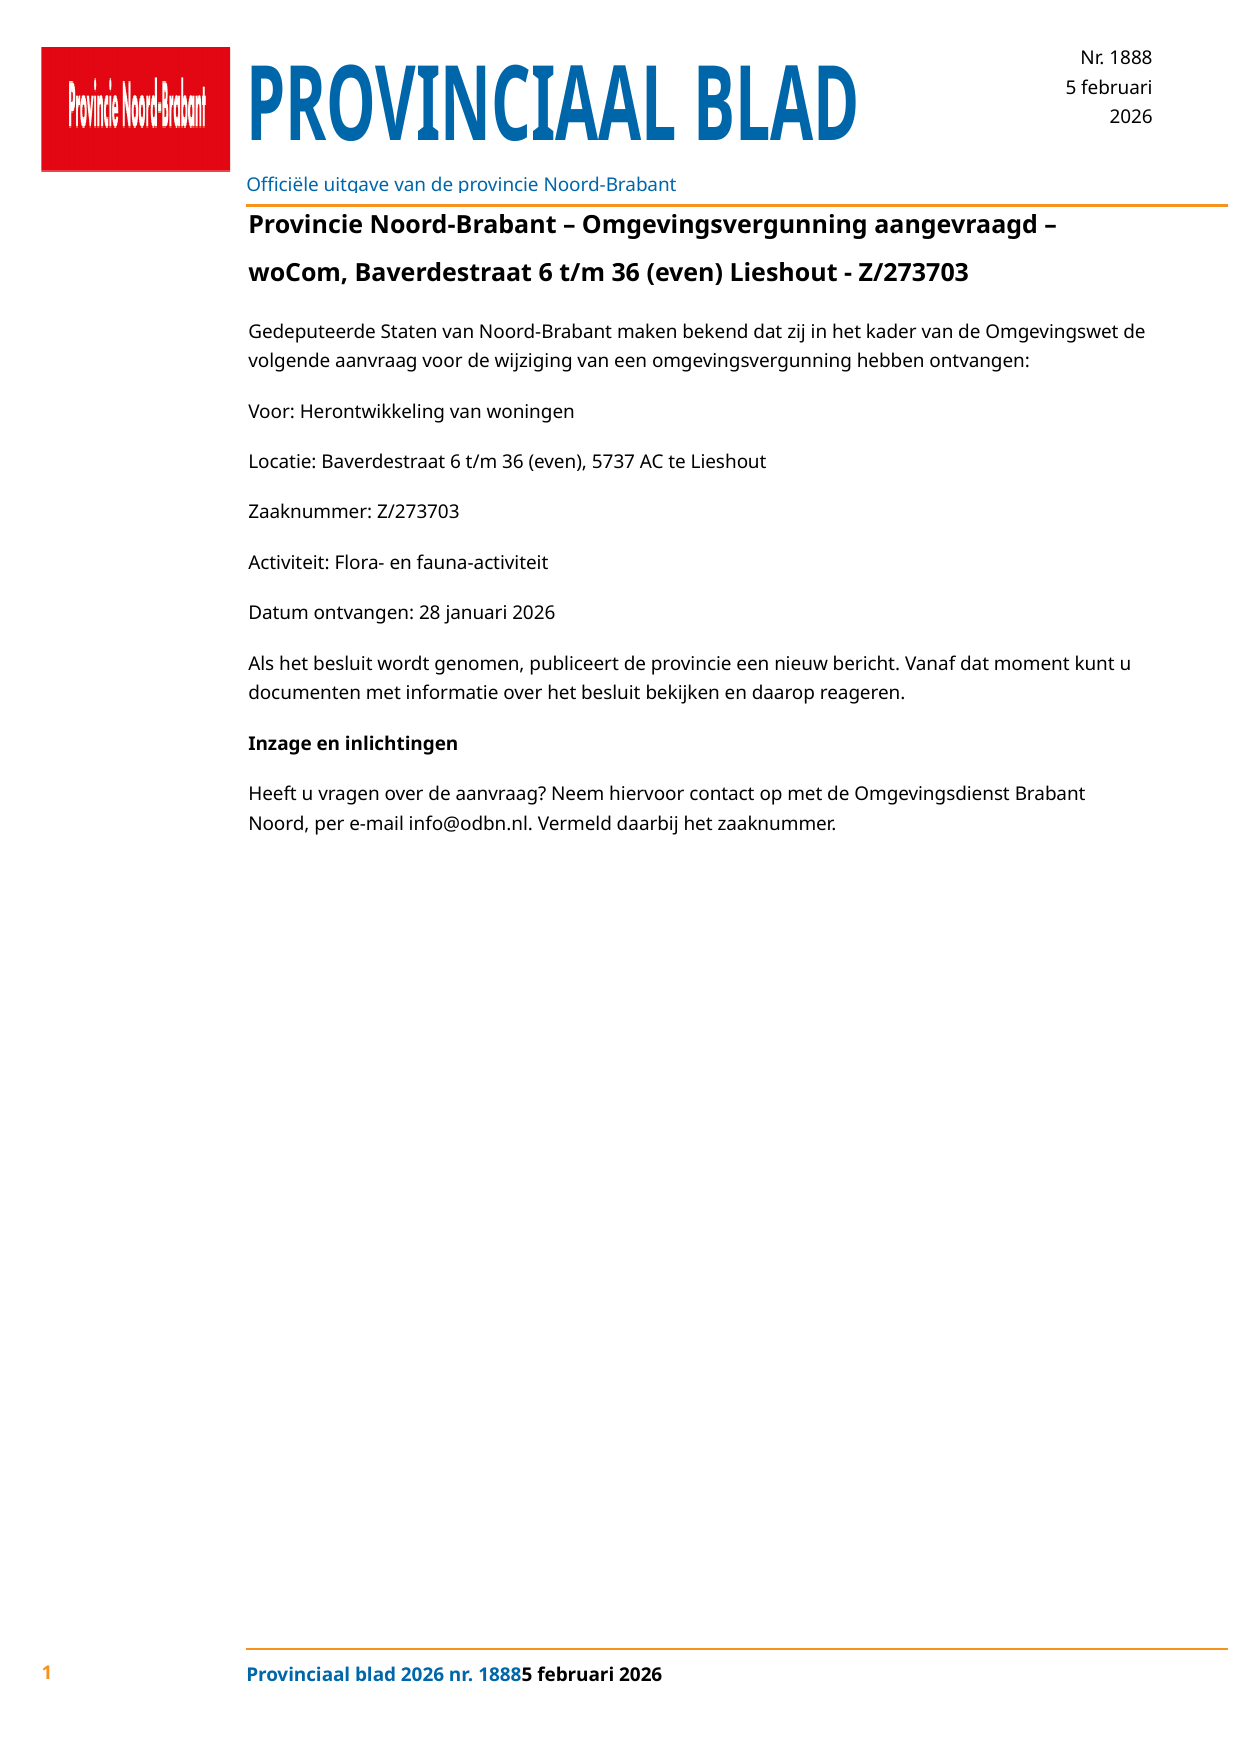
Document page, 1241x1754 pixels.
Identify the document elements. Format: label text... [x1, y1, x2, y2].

text Inzage en inlichtingen [248, 730, 1152, 756]
picture [41, 47, 231, 172]
text Locatie: Baverdestraat 6 t/m 36 (even), 5737 AC te Lieshout [248, 448, 1152, 474]
text Heeft u vragen over de aanvraag? Neem hiervoor contact op met de Omgevingsdienst Brabant Noord, per e-mail info@odbn.nl. Vermeld daarbij het zaaknummer. [248, 780, 1152, 836]
text Als het besluit wordt genomen, publiceert de provincie een nieuw bericht. Vanaf dat moment kunt u documenten met informatie over het besluit bekijken en daarop reageren. [248, 650, 1152, 705]
text Datum ontvangen: 28 januari 2026 [248, 599, 1152, 625]
text Voor: Herontwikkeling van woningen [248, 398, 1152, 424]
text Activiteit: Flora- en fauna-activiteit [248, 549, 1152, 575]
text Provincie Noord-Brabant – Omgevingsvergunning aangevraagd – woCom, Baverdestraat 6 t/m 36 (even) Lieshout - Z/273703 [248, 207, 1152, 288]
text Zaaknummer: Z/273703 [248, 499, 1152, 524]
text Gedeputeerde Staten van Noord-Brabant maken bekend dat zij in het kader van de Omgevingswet de volgende aanvraag voor de wijziging van een omgevingsvergunning hebben ontvangen: [248, 318, 1152, 373]
